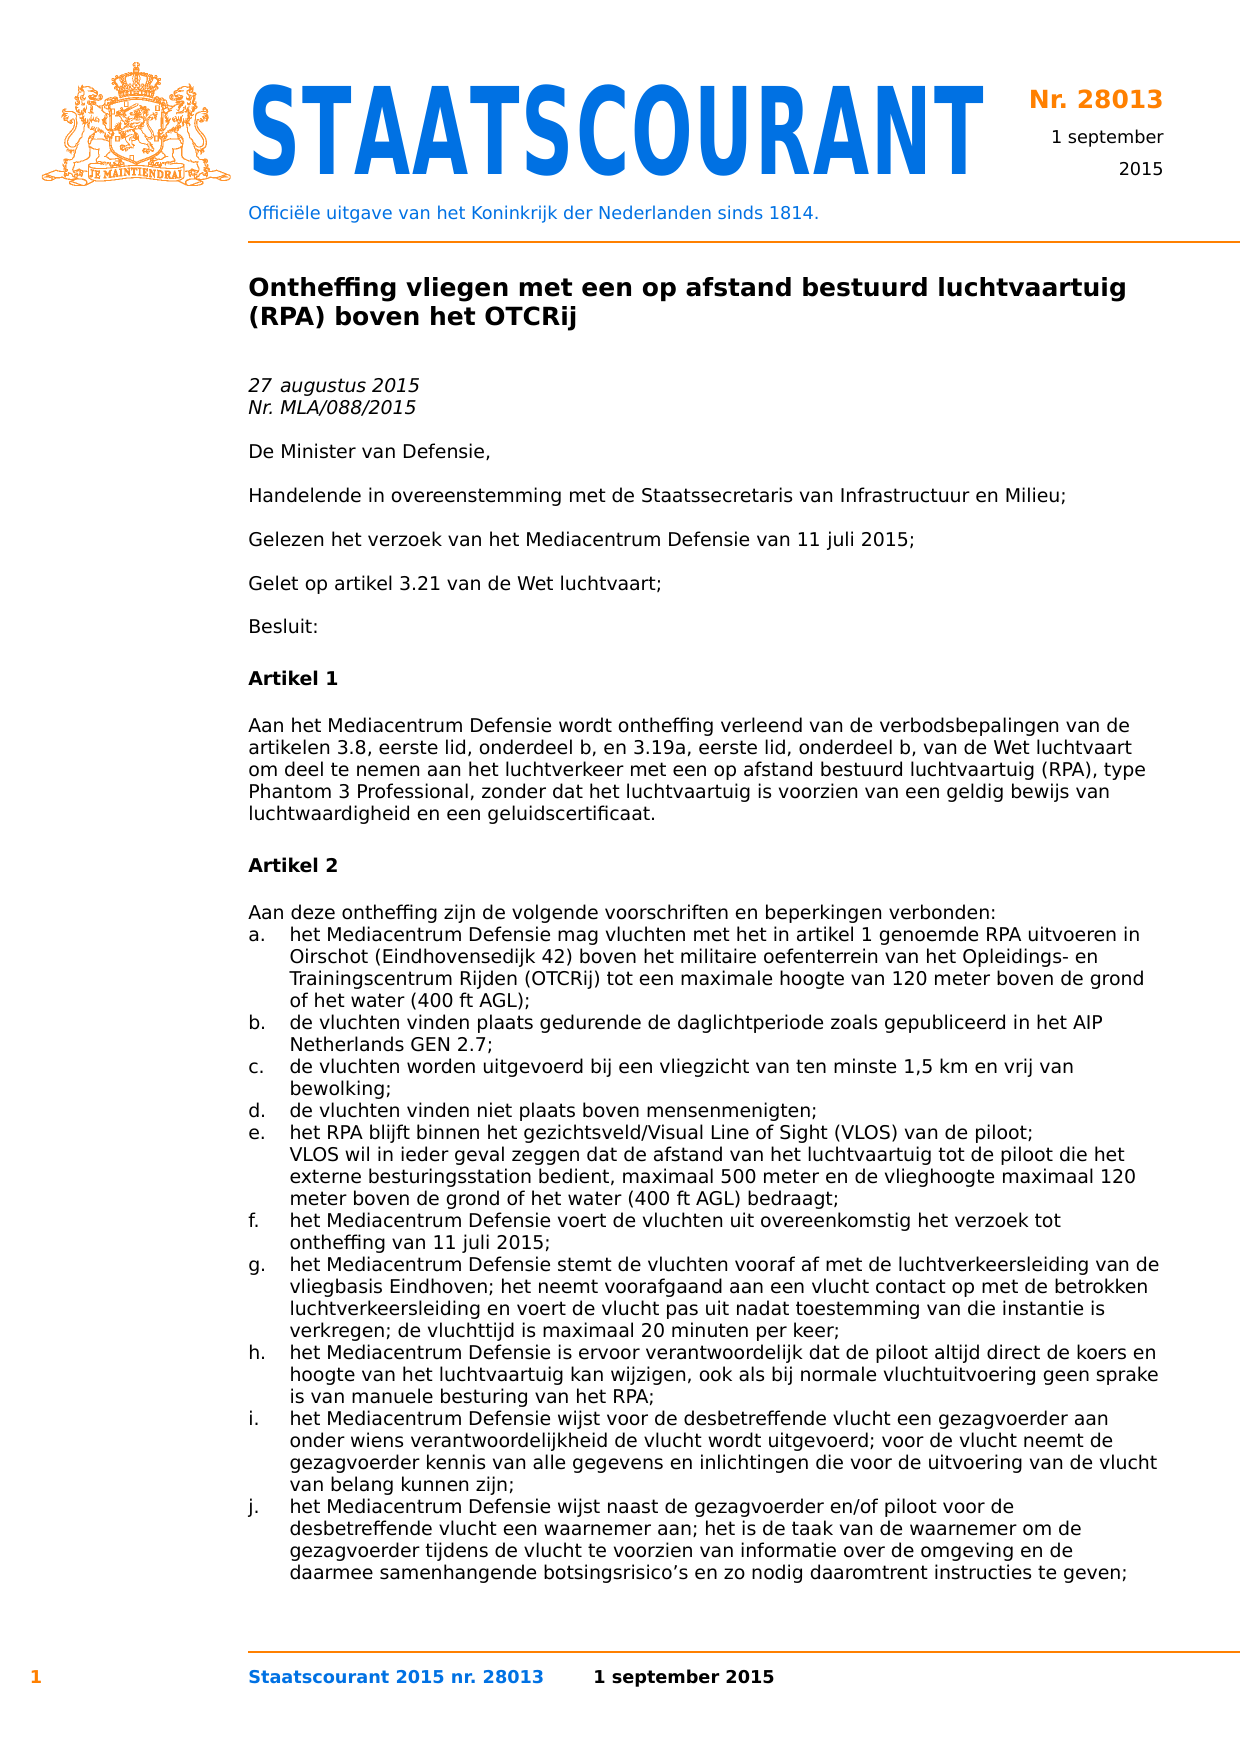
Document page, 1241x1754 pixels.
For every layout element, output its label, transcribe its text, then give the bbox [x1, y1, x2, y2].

text De Minister van Defensie, [248, 441, 1163, 463]
text a. het Mediacentrum Defensie mag vluchten met het in artikel 1 genoemde RPA uitvoeren in Oirschot (Eindhovensedijk 42) boven het militaire oefenterrein van het Opleidings- en Trainingscentrum Rijden (OTCRij) tot een maximale hoogte van 120 meter boven de grond of het water (400 ft AGL); [248, 924, 1163, 1012]
text Gelezen het verzoek van het Mediacentrum Defensie van 11 juli 2015; [248, 529, 1163, 551]
text g. het Mediacentrum Defensie stemt de vluchten vooraf af met de luchtverkeersleiding van de vliegbasis Eindhoven; het neemt voorafgaand aan een vlucht contact op met de betrokken luchtverkeersleiding en voert de vlucht pas uit nadat toestemming van die instantie is verkregen; de vluchttijd is maximaal 20 minuten per keer; [248, 1254, 1163, 1342]
text Aan deze ontheffing zijn de volgende voorschriften en beperkingen verbonden: [248, 902, 1163, 924]
text j. het Mediacentrum Defensie wijst naast de gezagvoerder en/of piloot voor de desbetreffende vlucht een waarnemer aan; het is de taak van de waarnemer om de gezagvoerder tijdens de vlucht te voorzien van informatie over de omgeving en de daarmee samenhangende botsingsrisico’s en zo nodig daaromtrent instructies te geven; [248, 1496, 1163, 1583]
table_cell 2015 [998, 153, 1240, 203]
table_cell Officiële uitgave van het Koninkrijk der Nederlanden sinds 1814. [248, 203, 1240, 241]
text f. het Mediacentrum Defensie voert de vluchten uit overeenkomstig het verzoek tot ontheffing van 11 juli 2015; [248, 1210, 1163, 1254]
table_header STAATSCOURANT [248, 62, 998, 203]
text e. het RPA blijft binnen het gezichtsveld/Visual Line of Sight (VLOS) van de piloot; [248, 1122, 1163, 1144]
table_header [25, 62, 248, 241]
subtitle Ontheffing vliegen met een op afstand bestuurd luchtvaartuig (RPA) boven het OTCRij [248, 273, 1163, 331]
text 27 augustus 2015 [248, 375, 1163, 397]
text d. de vluchten vinden niet plaats boven mensenmenigten; [248, 1100, 1163, 1122]
subtitle Artikel 1 [248, 668, 1163, 690]
picture [41, 62, 231, 186]
text Handelende in overeenstemming met de Staatssecretaris van Infrastructuur en Milieu; [248, 485, 1163, 507]
text i. het Mediacentrum Defensie wijst voor de desbetreffende vlucht een gezagvoerder aan onder wiens verantwoordelijkheid de vlucht wordt uitgevoerd; voor de vlucht neemt de gezagvoerder kennis van alle gegevens en inlichtingen die voor de uitvoering van de vlucht van belang kunnen zijn; [248, 1408, 1163, 1496]
table_cell 1 september [998, 121, 1240, 153]
text b. de vluchten vinden plaats gedurende de daglichtperiode zoals gepubliceerd in het AIP Netherlands GEN 2.7; [248, 1012, 1163, 1056]
subtitle Artikel 2 [248, 855, 1163, 877]
text c. de vluchten worden uitgevoerd bij een vliegzicht van ten minste 1,5 km en vrij van bewolking; [248, 1056, 1163, 1100]
text h. het Mediacentrum Defensie is ervoor verantwoordelijk dat de piloot altijd direct de koers en hoogte van het luchtvaartuig kan wijzigen, ook als bij normale vluchtuitvoering geen sprake is van manuele besturing van het RPA; [248, 1342, 1163, 1408]
text Gelet op artikel 3.21 van de Wet luchtvaart; [248, 572, 1163, 594]
table_header Nr. 28013 [998, 62, 1240, 121]
text Nr. MLA/088/2015 [248, 397, 1163, 419]
text VLOS wil in ieder geval zeggen dat de afstand van het luchtvaartuig tot de piloot die het externe besturingsstation bedient, maximaal 500 meter en de vlieghoogte maximaal 120 meter boven de grond of het water (400 ft AGL) bedraagt; [289, 1144, 1163, 1210]
text Besluit: [248, 616, 1163, 638]
text Aan het Mediacentrum Defensie wordt ontheffing verleend van de verbodsbepalingen van de artikelen 3.8, eerste lid, onderdeel b, en 3.19a, eerste lid, onderdeel b, van de Wet luchtvaart om deel te nemen aan het luchtverkeer met een op afstand bestuurd luchtvaartuig (RPA), type Phantom 3 Professional, zonder dat het luchtvaartuig is voorzien van een geldig bewijs van luchtwaardigheid en een geluidscertificaat. [248, 715, 1163, 825]
